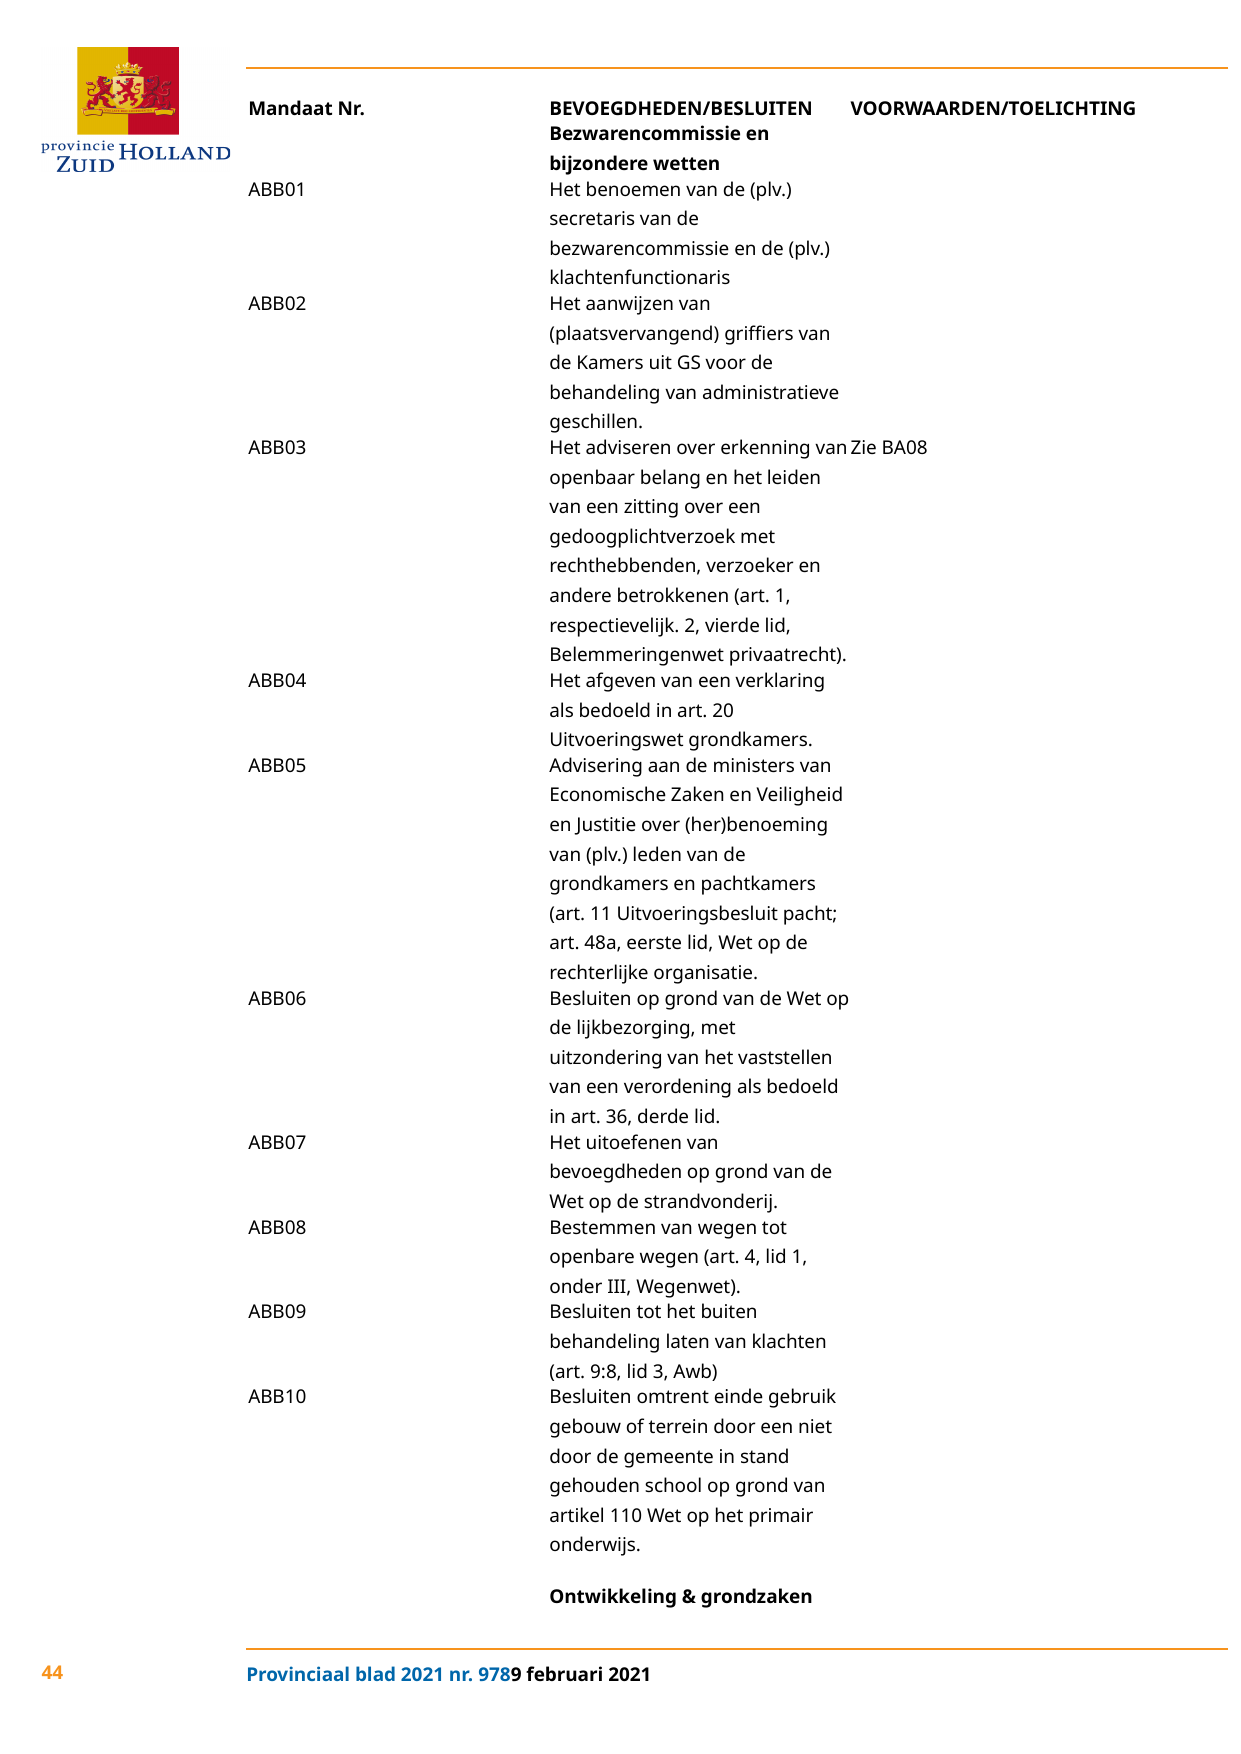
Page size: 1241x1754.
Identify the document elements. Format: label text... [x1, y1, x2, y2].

table_cell [850, 1129, 1152, 1214]
table_cell Het aanwijzen van (plaatsvervangend) griffiers van de Kamers uit GS voor de behandeling van administratieve geschillen. [549, 290, 850, 434]
table_cell Het benoemen van de (plv.) secretaris van de bezwarencommissie en de (plv.) klachtenfunctionaris [549, 176, 850, 290]
table_cell ABB09 [248, 1299, 549, 1384]
table_cell [850, 1583, 1152, 1609]
picture [41, 47, 231, 172]
table_cell [248, 121, 549, 176]
table_cell [248, 1557, 549, 1583]
table_cell [850, 667, 1152, 752]
table_cell Bestemmen van wegen tot openbare wegen (art. 4, lid 1, onder III, Wegenwet). [549, 1214, 850, 1299]
table_cell [850, 176, 1152, 290]
table_cell [850, 1214, 1152, 1299]
table_cell [549, 1557, 850, 1583]
table_cell [850, 1299, 1152, 1384]
table_cell Besluiten omtrent einde gebruik gebouw of terrein door een niet door de gemeente in stand gehouden school op grond van artikel 110 Wet op het primair onderwijs. [549, 1384, 850, 1557]
table_cell [850, 1384, 1152, 1557]
table_cell Het afgeven van een verklaring als bedoeld in art. 20 Uitvoeringswet grondkamers. [549, 667, 850, 752]
table_cell Het uitoefenen van bevoegdheden op grond van de Wet op de strandvonderij. [549, 1129, 850, 1214]
table_header VOORWAARDEN/TOELICHTING [850, 95, 1152, 121]
table_cell ABB10 [248, 1384, 549, 1557]
table_cell [248, 1583, 549, 1609]
table_cell [850, 985, 1152, 1129]
table_header Mandaat Nr. [248, 95, 549, 121]
table_cell Ontwikkeling & grondzaken [549, 1583, 850, 1609]
table_cell ABB03 [248, 434, 549, 667]
table_cell ABB08 [248, 1214, 549, 1299]
table_cell ABB04 [248, 667, 549, 752]
table_cell ABB07 [248, 1129, 549, 1214]
table_cell [850, 121, 1152, 176]
table_cell ABB05 [248, 752, 549, 985]
table_cell Bezwarencommissie en bijzondere wetten [549, 121, 850, 176]
table_cell ABB02 [248, 290, 549, 434]
table_cell Besluiten op grond van de Wet op de lijkbezorging, met uitzondering van het vaststellen van een verordening als bedoeld in art. 36, derde lid. [549, 985, 850, 1129]
table_cell [850, 1557, 1152, 1583]
table_cell Besluiten tot het buiten behandeling laten van klachten (art. 9:8, lid 3, Awb) [549, 1299, 850, 1384]
table_cell ABB01 [248, 176, 549, 290]
table_cell [850, 290, 1152, 434]
table_cell ABB06 [248, 985, 549, 1129]
table_cell Advisering aan de ministers van Economische Zaken en Veiligheid en Justitie over (her)benoeming van (plv.) leden van de grondkamers en pachtkamers (art. 11 Uitvoeringsbesluit pacht; art. 48a, eerste lid, Wet op de rechterlijke organisatie. [549, 752, 850, 985]
table_cell Het adviseren over erkenning van openbaar belang en het leiden van een zitting over een gedoogplichtverzoek met rechthebbenden, verzoeker en andere betrokkenen (art. 1, respectievelijk. 2, vierde lid, Belemmeringenwet privaatrecht). [549, 434, 850, 667]
table_cell Zie BA08 [850, 434, 1152, 667]
table_header BEVOEGDHEDEN/BESLUITEN [549, 95, 850, 121]
table_cell [850, 752, 1152, 985]
